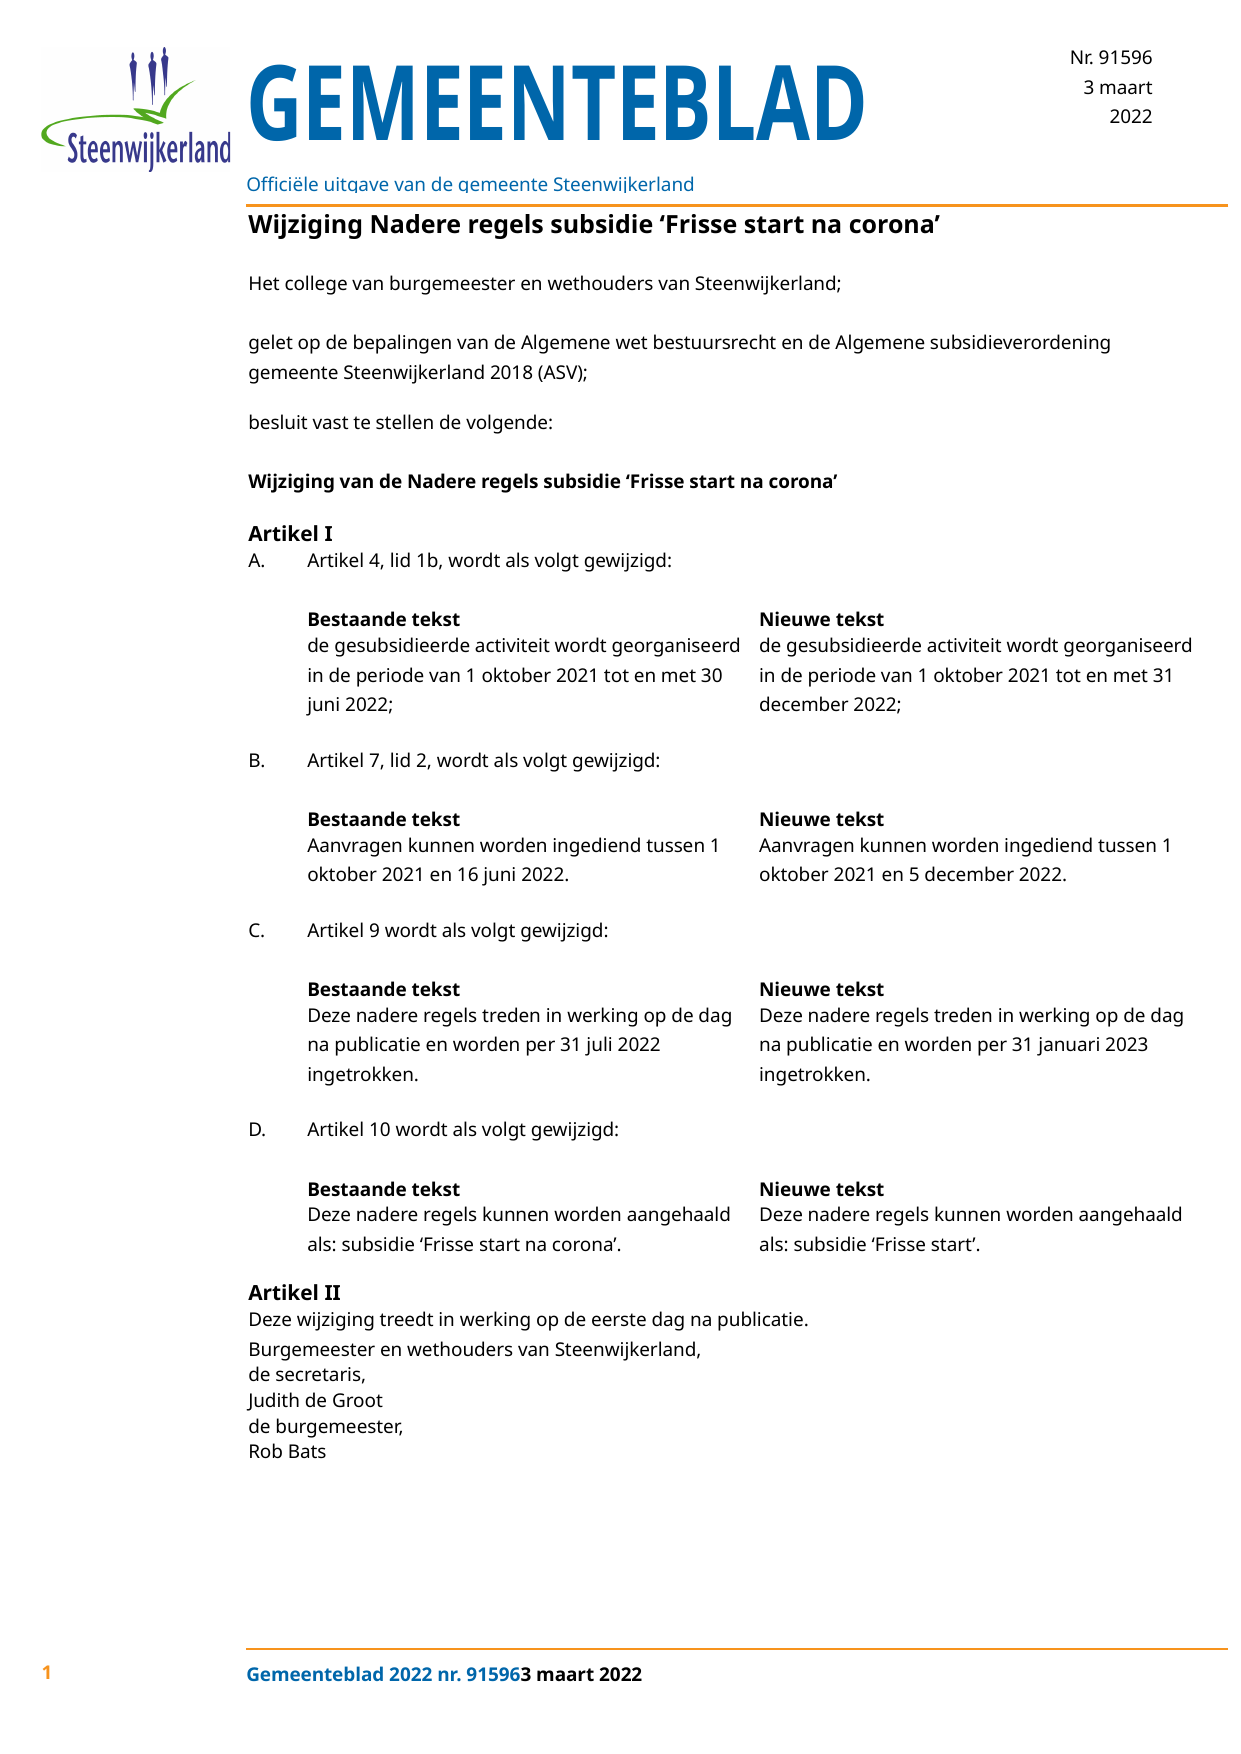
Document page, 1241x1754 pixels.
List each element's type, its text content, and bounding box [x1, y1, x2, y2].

table_cell de gesubsidieerde activiteit wordt georganiseerd in de periode van 1 oktober 2021 tot en met 30 juni 2022; [307, 633, 759, 717]
list Artikel 10 wordt als volgt gewijzigd: [248, 1117, 1152, 1142]
text Wijziging van de Nadere regels subsidie ‘Frisse start na corona’ [248, 468, 1152, 494]
table_cell Deze nadere regels kunnen worden aangehaald als: subsidie ‘Frisse start na corona’. [307, 1202, 759, 1257]
table_cell Deze nadere regels treden in werking op de dag na publicatie en worden per 31 juli 2022 ingetrokken. [307, 1002, 759, 1087]
text Artikel II [248, 1278, 1152, 1306]
text Het college van burgemeester en wethouders van Steenwijkerland; [248, 270, 1152, 296]
picture [41, 47, 231, 172]
table_cell Deze nadere regels kunnen worden aangehaald als: subsidie ‘Frisse start’. [759, 1202, 1211, 1257]
table_header Nieuwe tekst [759, 1176, 1211, 1202]
text Judith de Groot [248, 1387, 1152, 1413]
table_cell de gesubsidieerde activiteit wordt georganiseerd in de periode van 1 oktober 2021 tot en met 31 december 2022; [759, 633, 1211, 717]
table_header Bestaande tekst [307, 607, 759, 632]
text Wijziging Nadere regels subsidie ‘Frisse start na corona’ [248, 207, 1152, 241]
table_header Nieuwe tekst [759, 976, 1211, 1002]
list Artikel 9 wordt als volgt gewijzigd: [248, 917, 1152, 943]
text Artikel I [248, 519, 1152, 547]
table_header Nieuwe tekst [759, 806, 1211, 832]
list Artikel 4, lid 1b, wordt als volgt gewijzigd: [248, 547, 1152, 573]
table_cell Deze nadere regels treden in werking op de dag na publicatie en worden per 31 januari 2023 ingetrokken. [759, 1002, 1211, 1087]
text Deze wijziging treedt in werking op de eerste dag na publicatie. [248, 1306, 1152, 1332]
text Rob Bats [248, 1439, 1152, 1464]
table_header Bestaande tekst [307, 976, 759, 1002]
table_header Bestaande tekst [307, 806, 759, 832]
table_cell Aanvragen kunnen worden ingediend tussen 1 oktober 2021 en 5 december 2022. [759, 832, 1211, 887]
text gelet op de bepalingen van de Algemene wet bestuursrecht en de Algemene subsidieverordening gemeente Steenwijkerland 2018 (ASV); [248, 329, 1152, 385]
table_cell Aanvragen kunnen worden ingediend tussen 1 oktober 2021 en 16 juni 2022. [307, 832, 759, 887]
text de secretaris, [248, 1362, 1152, 1387]
table_header Nieuwe tekst [759, 607, 1211, 632]
table_header Bestaande tekst [307, 1176, 759, 1202]
list Artikel 7, lid 2, wordt als volgt gewijzigd: [248, 747, 1152, 773]
text de burgemeester, [248, 1413, 1152, 1439]
text besluit vast te stellen de volgende: [248, 409, 1152, 435]
text Burgemeester en wethouders van Steenwijkerland, [248, 1336, 1152, 1362]
